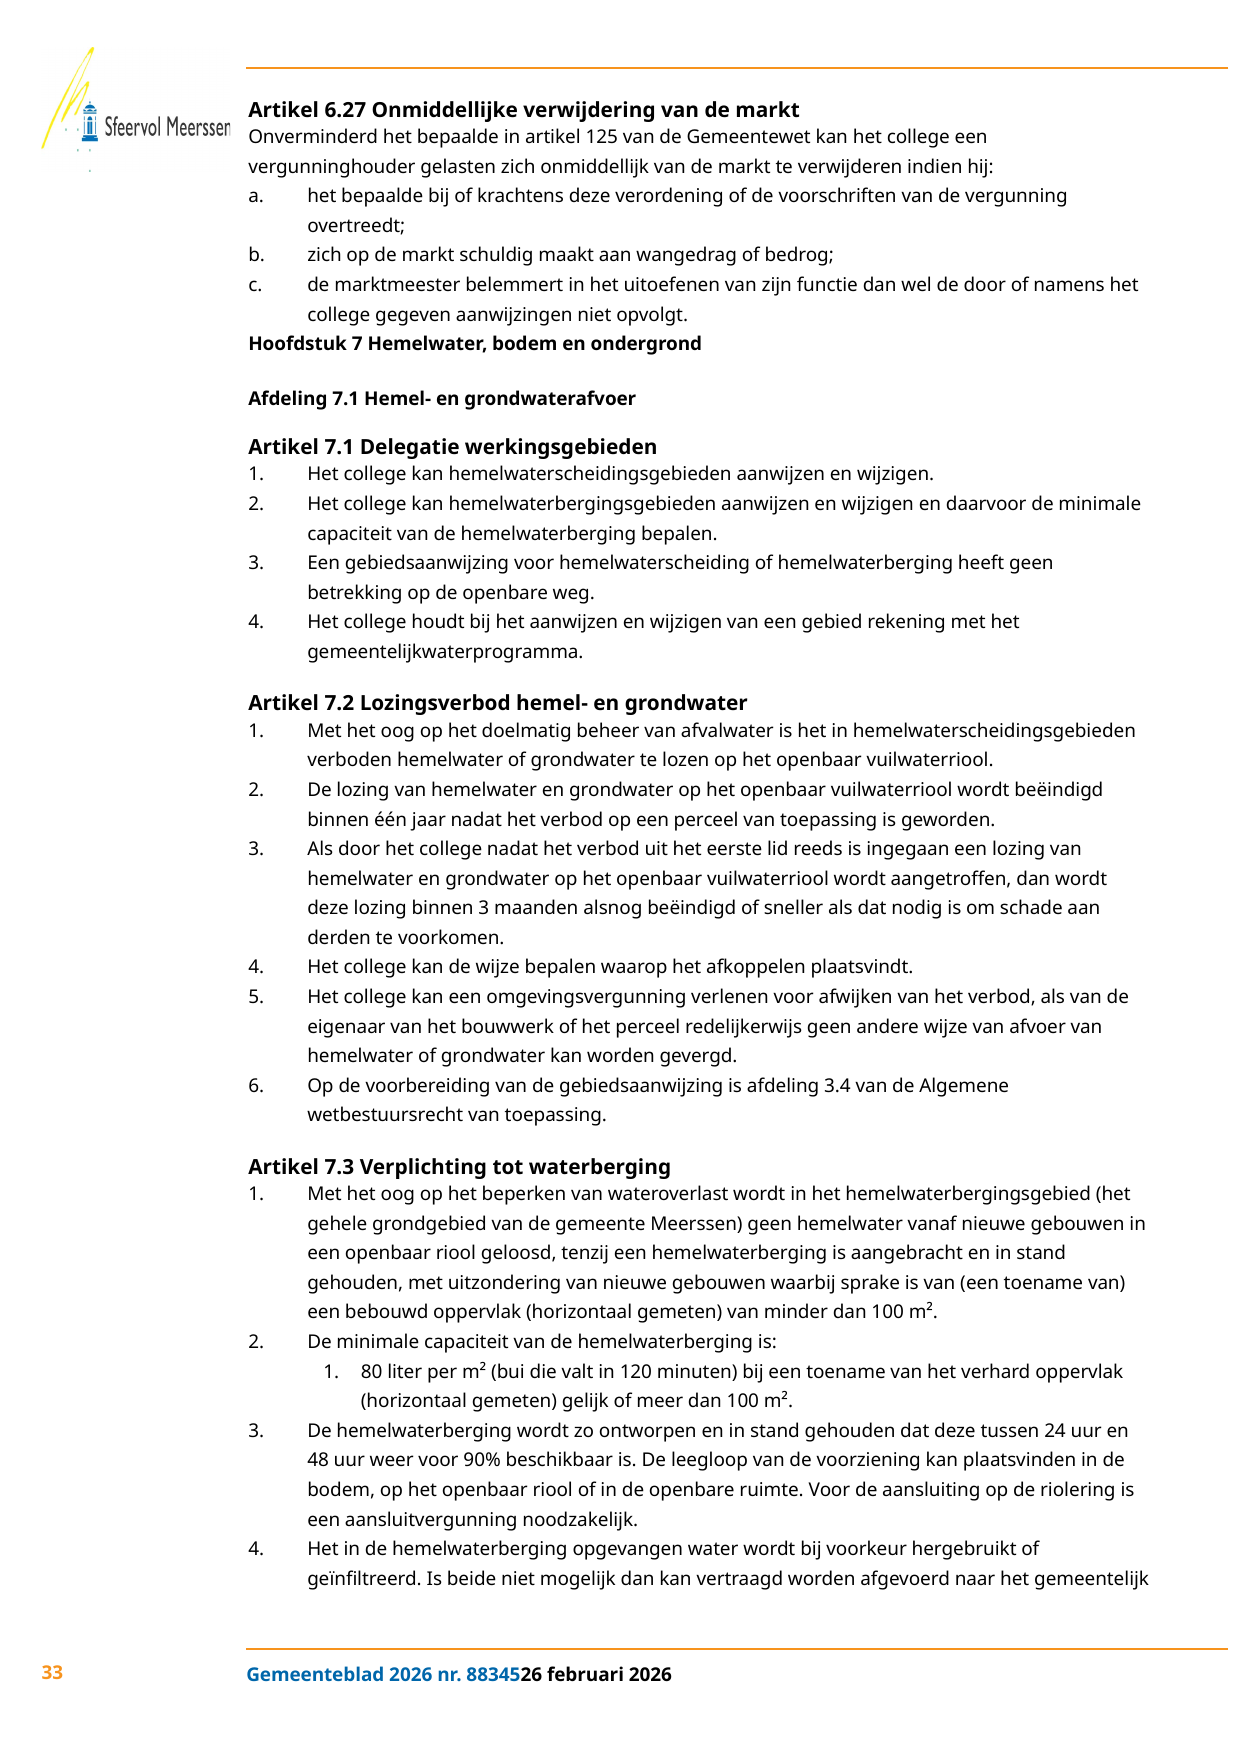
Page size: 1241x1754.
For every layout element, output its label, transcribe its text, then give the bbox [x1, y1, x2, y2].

text Artikel 7.1 Delegatie werkingsgebieden [248, 432, 1152, 461]
list De hemelwaterberging wordt zo ontworpen en in stand gehouden dat deze tussen 24 uur en 48 uur weer voor 90% beschikbaar is. De leegloop van de voorziening kan plaatsvinden in de bodem, op het openbaar riool of in de openbare ruimte. Voor de aansluiting op de riolering is een aansluitvergunning noodzakelijk. [248, 1417, 1152, 1532]
list De minimale capaciteit van de hemelwaterberging is: [248, 1328, 1152, 1354]
list Het college kan hemelwaterbergingsgebieden aanwijzen en wijzigen en daarvoor de minimale capaciteit van de hemelwaterberging bepalen. [248, 490, 1152, 546]
list Een gebiedsaanwijzing voor hemelwaterscheiding of hemelwaterberging heeft geen betrekking op de openbare weg. [248, 549, 1152, 605]
picture [41, 47, 231, 172]
list Met het oog op het doelmatig beheer van afvalwater is het in hemelwaterscheidingsgebieden verboden hemelwater of grondwater te lozen op het openbaar vuilwaterriool. [248, 717, 1152, 772]
list Het in de hemelwaterberging opgevangen water wordt bij voorkeur hergebruikt of geïnfiltreerd. Is beide niet mogelijk dan kan vertraagd worden afgevoerd naar het gemeentelijk [248, 1535, 1152, 1591]
list Het college houdt bij het aanwijzen en wijzigen van een gebied rekening met het gemeentelijkwaterprogramma. [248, 608, 1152, 664]
list zich op de markt schuldig maakt aan wangedrag of bedrog; [248, 242, 1152, 267]
list Als door het college nadat het verbod uit het eerste lid reeds is ingegaan een lozing van hemelwater en grondwater op het openbaar vuilwaterriool wordt aangetroffen, dan wordt deze lozing binnen 3 maanden alsnog beëindigd of sneller als dat nodig is om schade aan derden te voorkomen. [248, 835, 1152, 950]
text Afdeling 7.1 Hemel- en grondwaterafvoer [248, 386, 1152, 411]
text Onverminderd het bepaalde in artikel 125 van de Gemeentewet kan het college een vergunninghouder gelasten zich onmiddellijk van de markt te verwijderen indien hij: [248, 123, 1152, 178]
list Het college kan de wijze bepalen waarop het afkoppelen plaatsvindt. [248, 954, 1152, 979]
text Artikel 7.3 Verplichting tot waterberging [248, 1152, 1152, 1180]
list Op de voorbereiding van de gebiedsaanwijzing is afdeling 3.4 van de Algemene wetbestuursrecht van toepassing. [248, 1072, 1152, 1127]
list De lozing van hemelwater en grondwater op het openbaar vuilwaterriool wordt beëindigd binnen één jaar nadat het verbod op een perceel van toepassing is geworden. [248, 776, 1152, 831]
list Het college kan een omgevingsvergunning verlenen voor afwijken van het verbod, als van de eigenaar van het bouwwerk of het perceel redelijkerwijs geen andere wijze van afvoer van hemelwater of grondwater kan worden gevergd. [248, 983, 1152, 1068]
list Het college kan hemelwaterscheidingsgebieden aanwijzen en wijzigen. [248, 461, 1152, 486]
list de marktmeester belemmert in het uitoefenen van zijn functie dan wel de door of namens het college gegeven aanwijzingen niet opvolgt. [248, 271, 1152, 326]
text Artikel 7.2 Lozingsverbod hemel- en grondwater [248, 688, 1152, 717]
list het bepaalde bij of krachtens deze verordening of de voorschriften van de vergunning overtreedt; [248, 182, 1152, 238]
text Hoofdstuk 7 Hemelwater, bodem en ondergrond [248, 330, 1152, 356]
list Met het oog op het beperken van wateroverlast wordt in het hemelwaterbergingsgebied (het gehele grondgebied van de gemeente Meerssen) geen hemelwater vanaf nieuwe gebouwen in een openbaar riool geloosd, tenzij een hemelwaterberging is aangebracht en in stand gehouden, met uitzondering van nieuwe gebouwen waarbij sprake is van (een toename van) een bebouwd oppervlak (horizontaal gemeten) van minder dan 100 m². [248, 1180, 1152, 1324]
text Artikel 6.27 Onmiddellijke verwijdering van de markt [248, 95, 1152, 123]
list 80 liter per m² (bui die valt in 120 minuten) bij een toename van het verhard oppervlak (horizontaal gemeten) gelijk of meer dan 100 m². [323, 1358, 1152, 1413]
